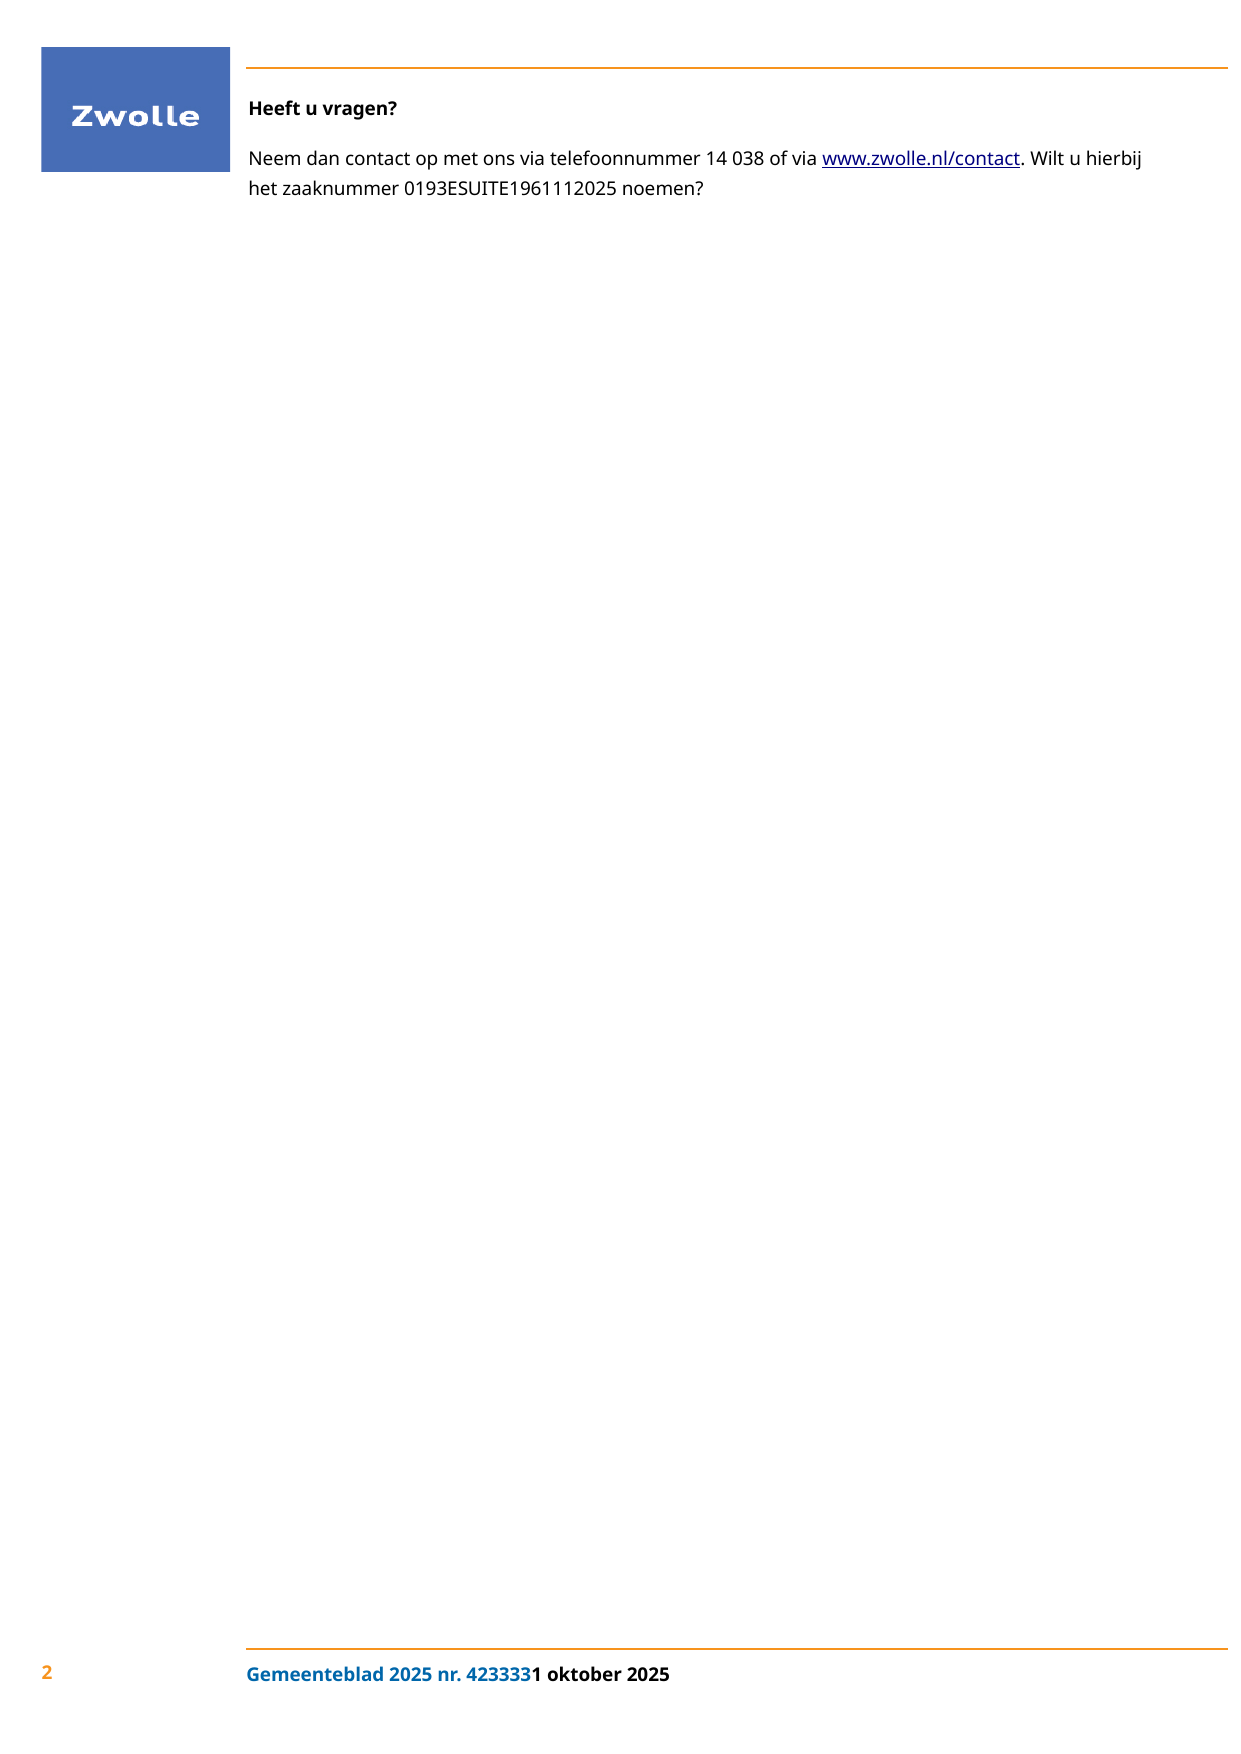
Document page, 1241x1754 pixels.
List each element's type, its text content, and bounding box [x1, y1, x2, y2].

text Heeft u vragen? [248, 95, 1152, 121]
text Neem dan contact op met ons via telefoonnummer 14 038 of via www.zwolle.nl/contact. Wilt u hierbij het zaaknummer 0193ESUITE1961112025 noemen? [248, 145, 1152, 201]
picture [41, 47, 231, 172]
